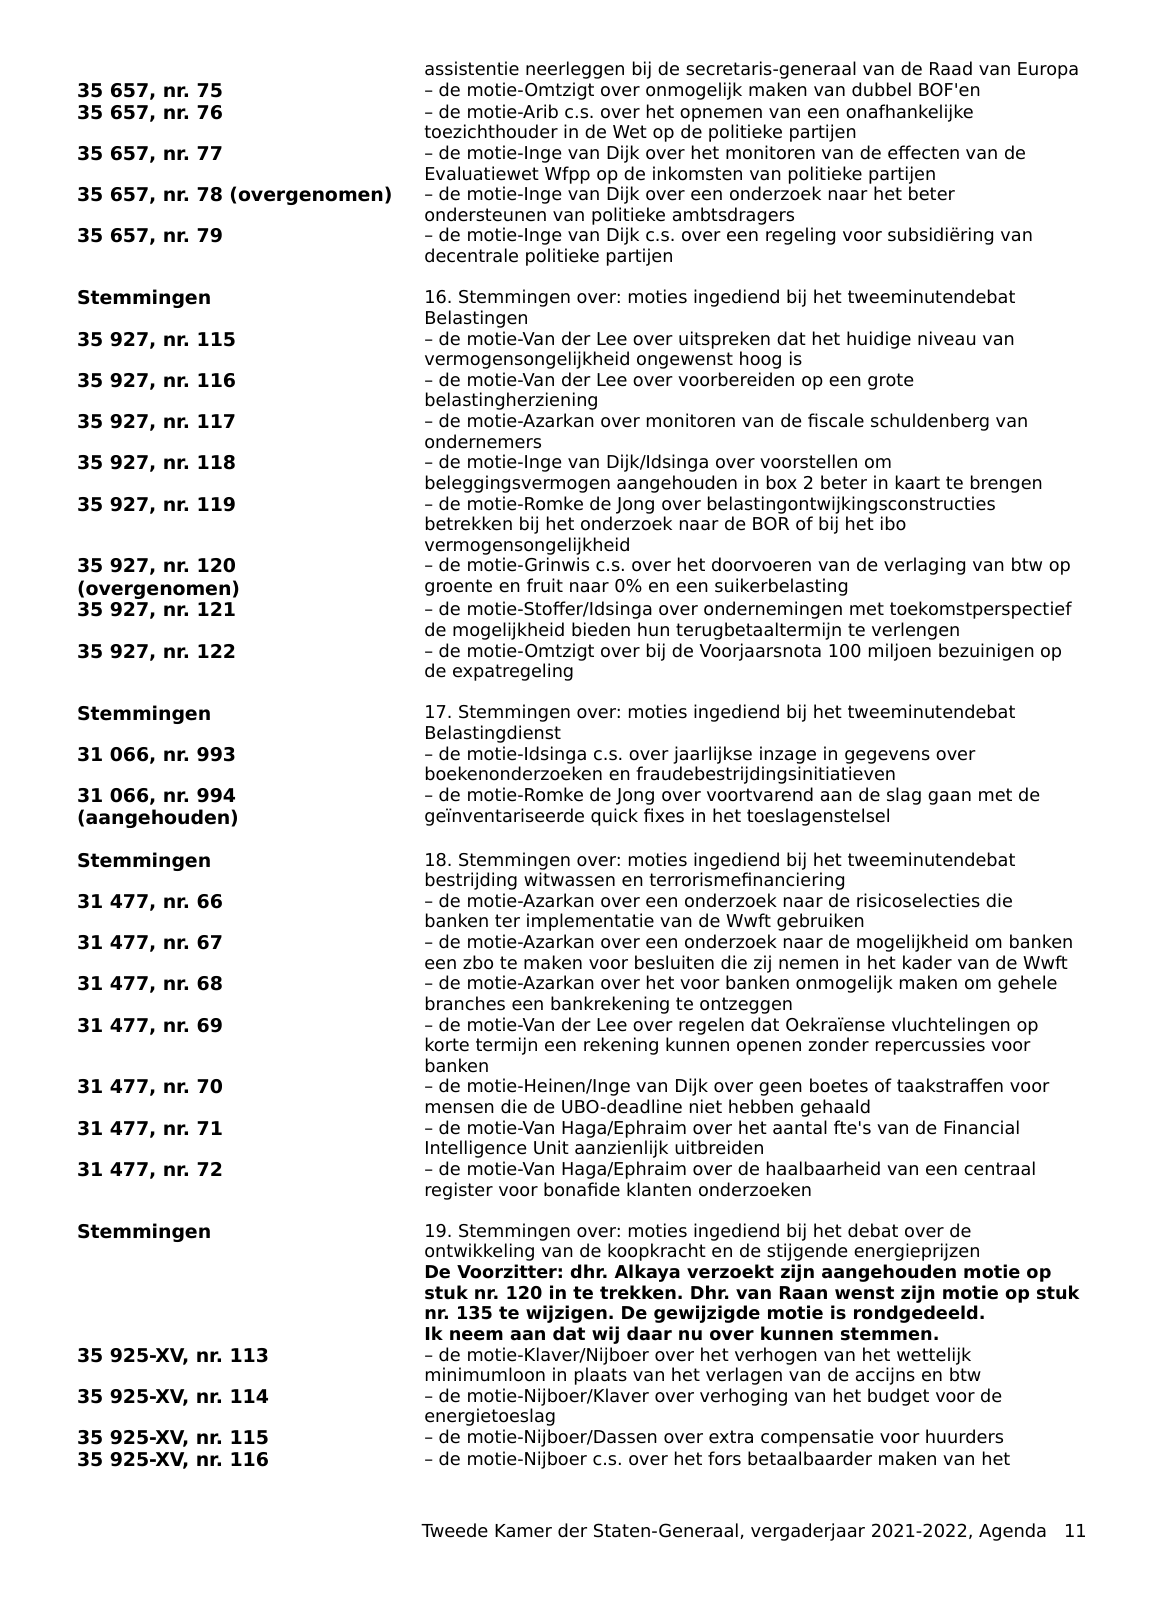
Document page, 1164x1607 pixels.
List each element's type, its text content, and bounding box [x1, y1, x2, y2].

table_cell [401, 682, 418, 702]
table_cell [401, 641, 418, 682]
table_cell [401, 891, 418, 932]
table_cell [401, 143, 418, 184]
table_cell 31 477, nr. 68 [77, 973, 401, 1014]
table_cell – de motie-Van Haga/Ephraim over de haalbaarheid van een centraal register voor bonafide klanten onderzoeken [418, 1159, 1087, 1200]
table_cell [401, 1449, 418, 1471]
table_cell – de motie-Omtzigt over bij de Voorjaarsnota 100 miljoen bezuinigen op de expatregeling [418, 641, 1087, 682]
table_cell [77, 1262, 401, 1324]
table_cell [401, 1386, 418, 1427]
table_cell [418, 829, 1087, 849]
table_cell 31 477, nr. 69 [77, 1015, 401, 1076]
table_cell [418, 682, 1087, 702]
table_cell 31 477, nr. 71 [77, 1118, 401, 1159]
table_cell – de motie-Omtzigt over onmogelijk maken van dubbel BOF'en [418, 80, 1087, 102]
table_cell [401, 1076, 418, 1118]
table_cell 35 925-XV, nr. 115 [77, 1427, 401, 1449]
table_cell 35 927, nr. 122 [77, 641, 401, 682]
table_cell [77, 829, 401, 849]
table_cell [401, 1427, 418, 1449]
table_cell – de motie-Arib c.s. over het opnemen van een onafhankelijke toezichthouder in de Wet op de politieke partijen [418, 102, 1087, 143]
table_cell [401, 1221, 418, 1262]
table_cell [401, 267, 418, 287]
table_cell 17. Stemmingen over: moties ingediend bij het tweeminutendebat Belastingdienst [418, 703, 1087, 744]
table_cell – de motie-Idsinga c.s. over jaarlijkse inzage in gegevens over boekenonderzoeken en fraudebestrijdingsinitiatieven [418, 744, 1087, 785]
table_cell 31 477, nr. 66 [77, 891, 401, 932]
table_cell – de motie-Azarkan over een onderzoek naar de risicoselecties die banken ter implementatie van de Wwft gebruiken [418, 891, 1087, 932]
table_cell – de motie-Van Haga/Ephraim over het aantal fte's van de Financial Intelligence Unit aanzienlijk uitbreiden [418, 1118, 1087, 1159]
table_cell – de motie-Inge van Dijk/Idsinga over voorstellen om beleggingsvermogen aangehouden in box 2 beter in kaart te brengen [418, 452, 1087, 493]
table_cell 35 927, nr. 119 [77, 494, 401, 555]
table_cell – de motie-Heinen/Inge van Dijk over geen boetes of taakstraffen voor mensen die de UBO-deadline niet hebben gehaald [418, 1076, 1087, 1118]
table_cell – de motie-Van der Lee over voorbereiden op een grote belastingherziening [418, 370, 1087, 411]
table_cell [401, 1118, 418, 1159]
table_cell – de motie-Grinwis c.s. over het doorvoeren van de verlaging van btw op groente en fruit naar 0% en een suikerbelasting [418, 555, 1087, 599]
table_cell [401, 411, 418, 452]
table_cell [418, 1200, 1087, 1221]
table_cell [401, 744, 418, 785]
table_cell – de motie-Inge van Dijk over een onderzoek naar het beter ondersteunen van politieke ambtsdragers [418, 184, 1087, 225]
table_cell [401, 1200, 418, 1221]
table_cell 31 477, nr. 72 [77, 1159, 401, 1200]
table_cell [401, 703, 418, 744]
table_cell 19. Stemmingen over: moties ingediend bij het debat over de ontwikkeling van de koopkracht en de stijgende energieprijzen [418, 1221, 1087, 1262]
table_cell [401, 1345, 418, 1386]
table_cell [77, 59, 401, 80]
table_cell 35 925-XV, nr. 114 [77, 1386, 401, 1427]
table_cell [418, 267, 1087, 287]
table_cell [401, 785, 418, 829]
table_cell Stemmingen [77, 850, 401, 891]
table_cell 35 927, nr. 121 [77, 599, 401, 641]
table_cell 35 925-XV, nr. 113 [77, 1345, 401, 1386]
table_cell 35 927, nr. 116 [77, 370, 401, 411]
table_cell – de motie-Nijboer c.s. over het fors betaalbaarder maken van het [418, 1449, 1087, 1471]
table_cell – de motie-Nijboer/Dassen over extra compensatie voor huurders [418, 1427, 1087, 1449]
table_cell 35 927, nr. 120 (overgenomen) [77, 555, 401, 599]
table_cell – de motie-Klaver/Nijboer over het verhogen van het wettelijk minimumloon in plaats van het verlagen van de accijns en btw [418, 1345, 1087, 1386]
table_cell [401, 184, 418, 225]
table_cell [401, 932, 418, 973]
table_cell 31 477, nr. 70 [77, 1076, 401, 1118]
table_cell [401, 80, 418, 102]
table_cell Ik neem aan dat wij daar nu over kunnen stemmen. [418, 1324, 1087, 1344]
table_cell [77, 1324, 401, 1344]
table_cell 35 927, nr. 117 [77, 411, 401, 452]
table_cell – de motie-Stoffer/Idsinga over ondernemingen met toekomstperspectief de mogelijkheid bieden hun terugbetaaltermijn te verlengen [418, 599, 1087, 641]
table_cell 31 066, nr. 993 [77, 744, 401, 785]
table_cell 35 657, nr. 79 [77, 225, 401, 267]
table_cell [401, 59, 418, 80]
table_cell – de motie-Inge van Dijk c.s. over een regeling voor subsidiëring van decentrale politieke partijen [418, 225, 1087, 267]
table_cell 35 657, nr. 76 [77, 102, 401, 143]
table_cell [401, 1159, 418, 1200]
table_cell [77, 682, 401, 702]
table_cell 35 657, nr. 75 [77, 80, 401, 102]
table_cell [401, 850, 418, 891]
table_cell – de motie-Azarkan over het voor banken onmogelijk maken om gehele branches een bankrekening te ontzeggen [418, 973, 1087, 1014]
table_cell [401, 1015, 418, 1076]
table_cell Stemmingen [77, 703, 401, 744]
table_cell – de motie-Nijboer/Klaver over verhoging van het budget voor de energietoeslag [418, 1386, 1087, 1427]
table_cell [401, 452, 418, 493]
table_cell – de motie-Azarkan over een onderzoek naar de mogelijkheid om banken een zbo te maken voor besluiten die zij nemen in het kader van de Wwft [418, 932, 1087, 973]
table_cell [401, 287, 418, 328]
table_cell [401, 102, 418, 143]
table_cell [401, 555, 418, 599]
table_cell – de motie-Inge van Dijk over het monitoren van de effecten van de Evaluatiewet Wfpp op de inkomsten van politieke partijen [418, 143, 1087, 184]
table_cell [77, 1200, 401, 1221]
table_cell 35 657, nr. 78 (overgenomen) [77, 184, 401, 225]
table_cell – de motie-Van der Lee over uitspreken dat het huidige niveau van vermogensongelijkheid ongewenst hoog is [418, 329, 1087, 370]
table_cell [401, 494, 418, 555]
table_cell [401, 370, 418, 411]
table_cell [401, 973, 418, 1014]
table_cell – de motie-Romke de Jong over voortvarend aan de slag gaan met de geïnventariseerde quick fixes in het toeslagenstelsel [418, 785, 1087, 829]
table_cell [401, 225, 418, 267]
table_cell [77, 267, 401, 287]
table_cell 31 477, nr. 67 [77, 932, 401, 973]
table_cell – de motie-Azarkan over monitoren van de fiscale schuldenberg van ondernemers [418, 411, 1087, 452]
table_cell 31 066, nr. 994 (aangehouden) [77, 785, 401, 829]
table_cell – de motie-Van der Lee over regelen dat Oekraïense vluchtelingen op korte termijn een rekening kunnen openen zonder repercussies voor banken [418, 1015, 1087, 1076]
table_cell – de motie-Romke de Jong over belastingontwijkingsconstructies betrekken bij het onderzoek naar de BOR of bij het ibo vermogensongelijkheid [418, 494, 1087, 555]
table_cell Stemmingen [77, 287, 401, 328]
table_cell assistentie neerleggen bij de secretaris-generaal van de Raad van Europa [418, 59, 1087, 80]
table_cell 35 657, nr. 77 [77, 143, 401, 184]
table_cell [401, 1324, 418, 1344]
table_cell 18. Stemmingen over: moties ingediend bij het tweeminutendebat bestrijding witwassen en terrorismefinanciering [418, 850, 1087, 891]
table_cell [401, 329, 418, 370]
table_cell [401, 1262, 418, 1324]
table_cell 16. Stemmingen over: moties ingediend bij het tweeminutendebat Belastingen [418, 287, 1087, 328]
table_cell [401, 599, 418, 641]
table_cell 35 925-XV, nr. 116 [77, 1449, 401, 1471]
table_cell 35 927, nr. 115 [77, 329, 401, 370]
table_cell Stemmingen [77, 1221, 401, 1262]
table_cell De Voorzitter: dhr. Alkaya verzoekt zijn aangehouden motie op stuk nr. 120 in te trekken. Dhr. van Raan wenst zijn motie op stuk nr. 135 te wijzigen. De gewijzigde motie is rondgedeeld. [418, 1262, 1087, 1324]
table_cell 35 927, nr. 118 [77, 452, 401, 493]
table_cell [401, 829, 418, 849]
